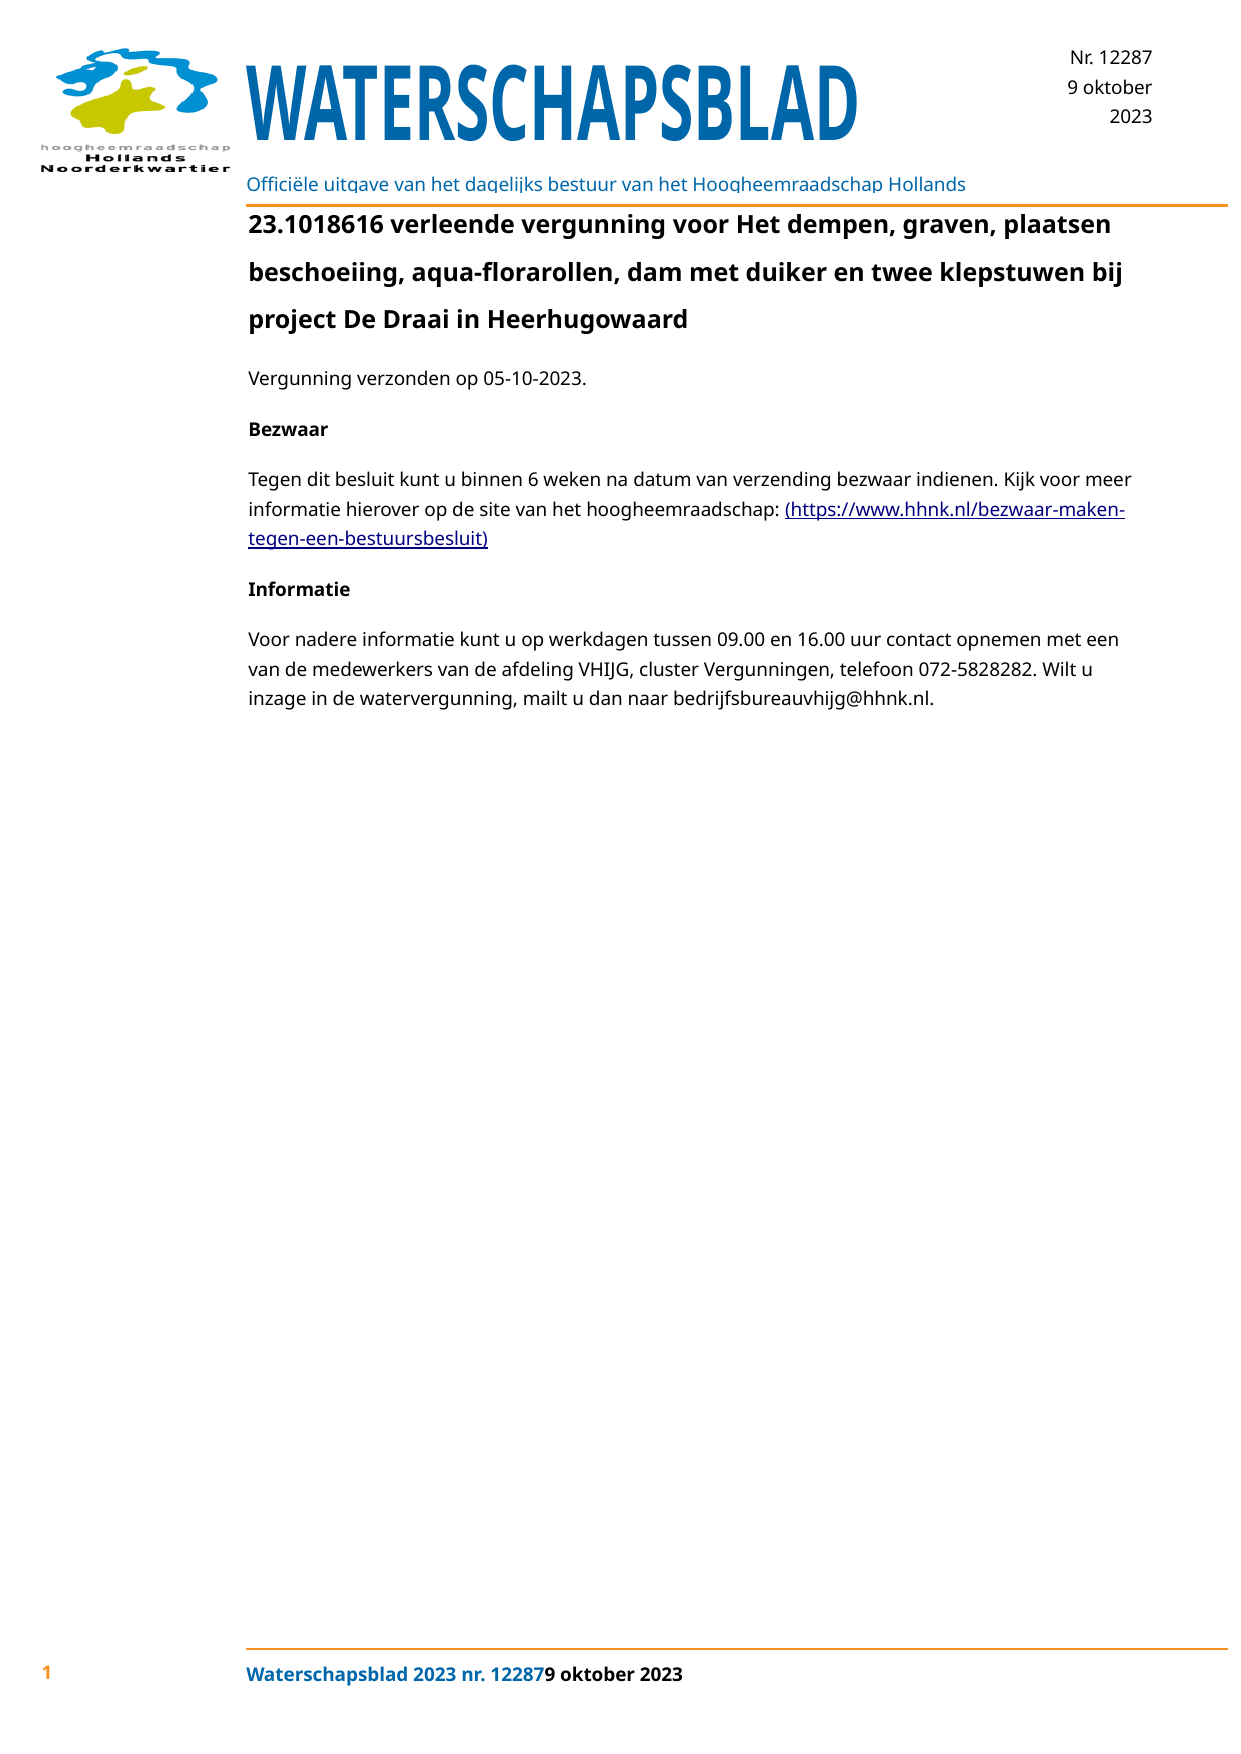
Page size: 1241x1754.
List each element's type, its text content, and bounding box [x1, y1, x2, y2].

picture [41, 47, 231, 172]
text Voor nadere informatie kunt u op werkdagen tussen 09.00 en 16.00 uur contact opnemen met een van de medewerkers van de afdeling VHIJG, cluster Vergunningen, telefoon 072-5828282. Wilt u inzage in de watervergunning, mailt u dan naar bedrijfsbureauvhijg@hhnk.nl. [248, 626, 1152, 711]
text Bezwaar [248, 416, 1152, 442]
text Vergunning verzonden op 05-10-2023. [248, 366, 1152, 391]
text 23.1018616 verleende vergunning voor Het dempen, graven, plaatsen beschoeiing, aqua-florarollen, dam met duiker en twee klepstuwen bij project De Draai in Heerhugowaard [248, 207, 1152, 336]
text Informatie [248, 576, 1152, 602]
text Tegen dit besluit kunt u binnen 6 weken na datum van verzending bezwaar indienen. Kijk voor meer informatie hierover op de site van het hoogheemraadschap: (https://www.hhnk.nl/bezwaar-maken-tegen-een-bestuursbesluit) [248, 466, 1152, 551]
